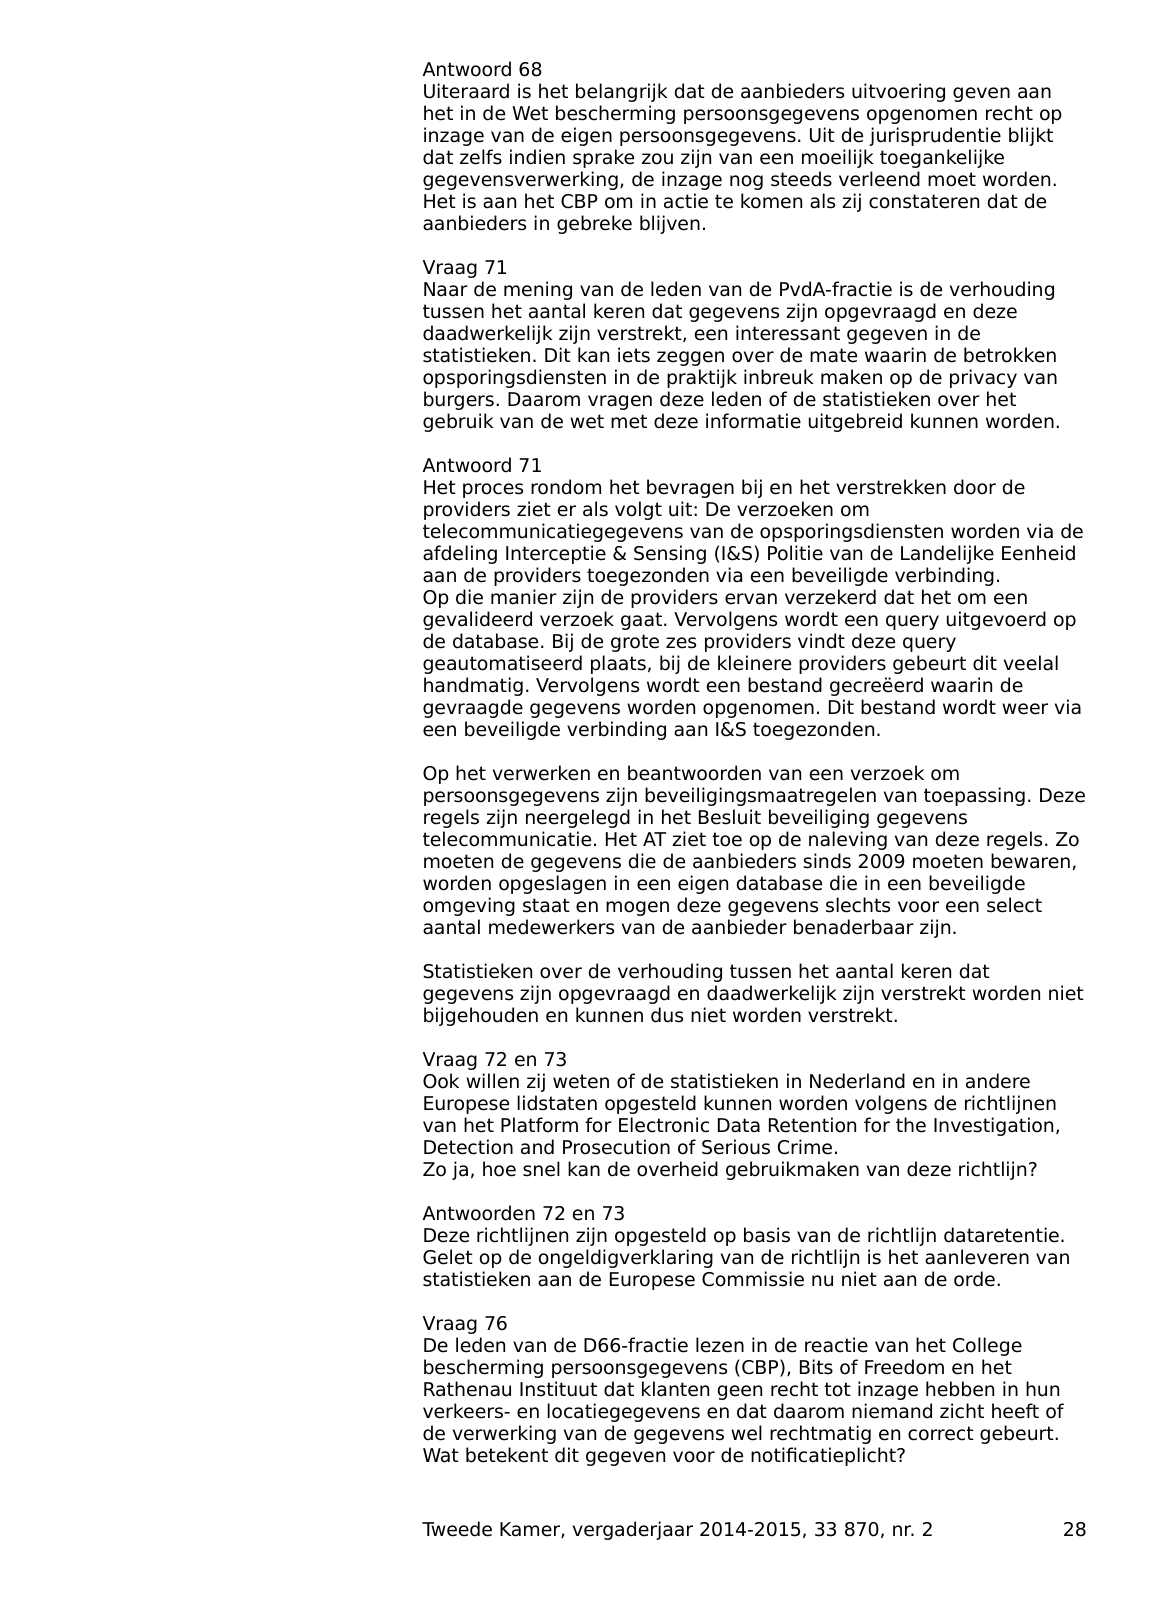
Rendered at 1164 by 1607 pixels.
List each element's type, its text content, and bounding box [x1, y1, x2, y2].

text Op het verwerken en beantwoorden van een verzoek om persoonsgegevens zijn beveiligingsmaatregelen van toepassing. Deze regels zijn neergelegd in het Besluit beveiliging gegevens telecommunicatie. Het AT ziet toe op de naleving van deze regels. Zo moeten de gegevens die de aanbieders sinds 2009 moeten bewaren, worden opgeslagen in een eigen database die in een beveiligde omgeving staat en mogen deze gegevens slechts voor een select aantal medewerkers van de aanbieder benaderbaar zijn. [422, 763, 1087, 939]
text Zo ja, hoe snel kan de overheid gebruikmaken van deze richtlijn? [422, 1159, 1087, 1181]
text Vraag 72 en 73 [422, 1049, 1087, 1071]
text Ook willen zij weten of de statistieken in Nederland en in andere Europese lidstaten opgesteld kunnen worden volgens de richtlijnen van het Platform for Electronic Data Retention for the Investigation, Detection and Prosecution of Serious Crime. [422, 1071, 1087, 1159]
text Vraag 76 [422, 1313, 1087, 1335]
text De leden van de D66-fractie lezen in de reactie van het College bescherming persoonsgegevens (CBP), Bits of Freedom en het Rathenau Instituut dat klanten geen recht tot inzage hebben in hun verkeers- en locatiegegevens en dat daarom niemand zicht heeft of de verwerking van de gegevens wel rechtmatig en correct gebeurt. Wat betekent dit gegeven voor de notificatieplicht? [422, 1335, 1087, 1467]
text Naar de mening van de leden van de PvdA-fractie is de verhouding tussen het aantal keren dat gegevens zijn opgevraagd en deze daadwerkelijk zijn verstrekt, een interessant gegeven in de statistieken. Dit kan iets zeggen over de mate waarin de betrokken opsporingsdiensten in de praktijk inbreuk maken op de privacy van burgers. Daarom vragen deze leden of de statistieken over het gebruik van de wet met deze informatie uitgebreid kunnen worden. [422, 279, 1087, 433]
text Het proces rondom het bevragen bij en het verstrekken door de providers ziet er als volgt uit: De verzoeken om telecommunicatiegegevens van de opsporingsdiensten worden via de afdeling Interceptie & Sensing (I&S) Politie van de Landelijke Eenheid aan de providers toegezonden via een beveiligde verbinding. [422, 477, 1087, 587]
text Uiteraard is het belangrijk dat de aanbieders uitvoering geven aan het in de Wet bescherming persoonsgegevens opgenomen recht op inzage van de eigen persoonsgegevens. Uit de jurisprudentie blijkt dat zelfs indien sprake zou zijn van een moeilijk toegankelijke gegevensverwerking, de inzage nog steeds verleend moet worden. Het is aan het CBP om in actie te komen als zij constateren dat de aanbieders in gebreke blijven. [422, 81, 1087, 235]
text Vraag 71 [422, 257, 1087, 279]
text Antwoorden 72 en 73 [422, 1203, 1087, 1225]
text Antwoord 71 [422, 455, 1087, 477]
text Antwoord 68 [422, 59, 1087, 81]
text Op die manier zijn de providers ervan verzekerd dat het om een gevalideerd verzoek gaat. Vervolgens wordt een query uitgevoerd op de database. Bij de grote zes providers vindt deze query geautomatiseerd plaats, bij de kleinere providers gebeurt dit veelal handmatig. Vervolgens wordt een bestand gecreëerd waarin de gevraagde gegevens worden opgenomen. Dit bestand wordt weer via een beveiligde verbinding aan I&S toegezonden. [422, 587, 1087, 741]
text Deze richtlijnen zijn opgesteld op basis van de richtlijn dataretentie. Gelet op de ongeldigverklaring van de richtlijn is het aanleveren van statistieken aan de Europese Commissie nu niet aan de orde. [422, 1225, 1087, 1291]
text Statistieken over de verhouding tussen het aantal keren dat gegevens zijn opgevraagd en daadwerkelijk zijn verstrekt worden niet bijgehouden en kunnen dus niet worden verstrekt. [422, 961, 1087, 1027]
